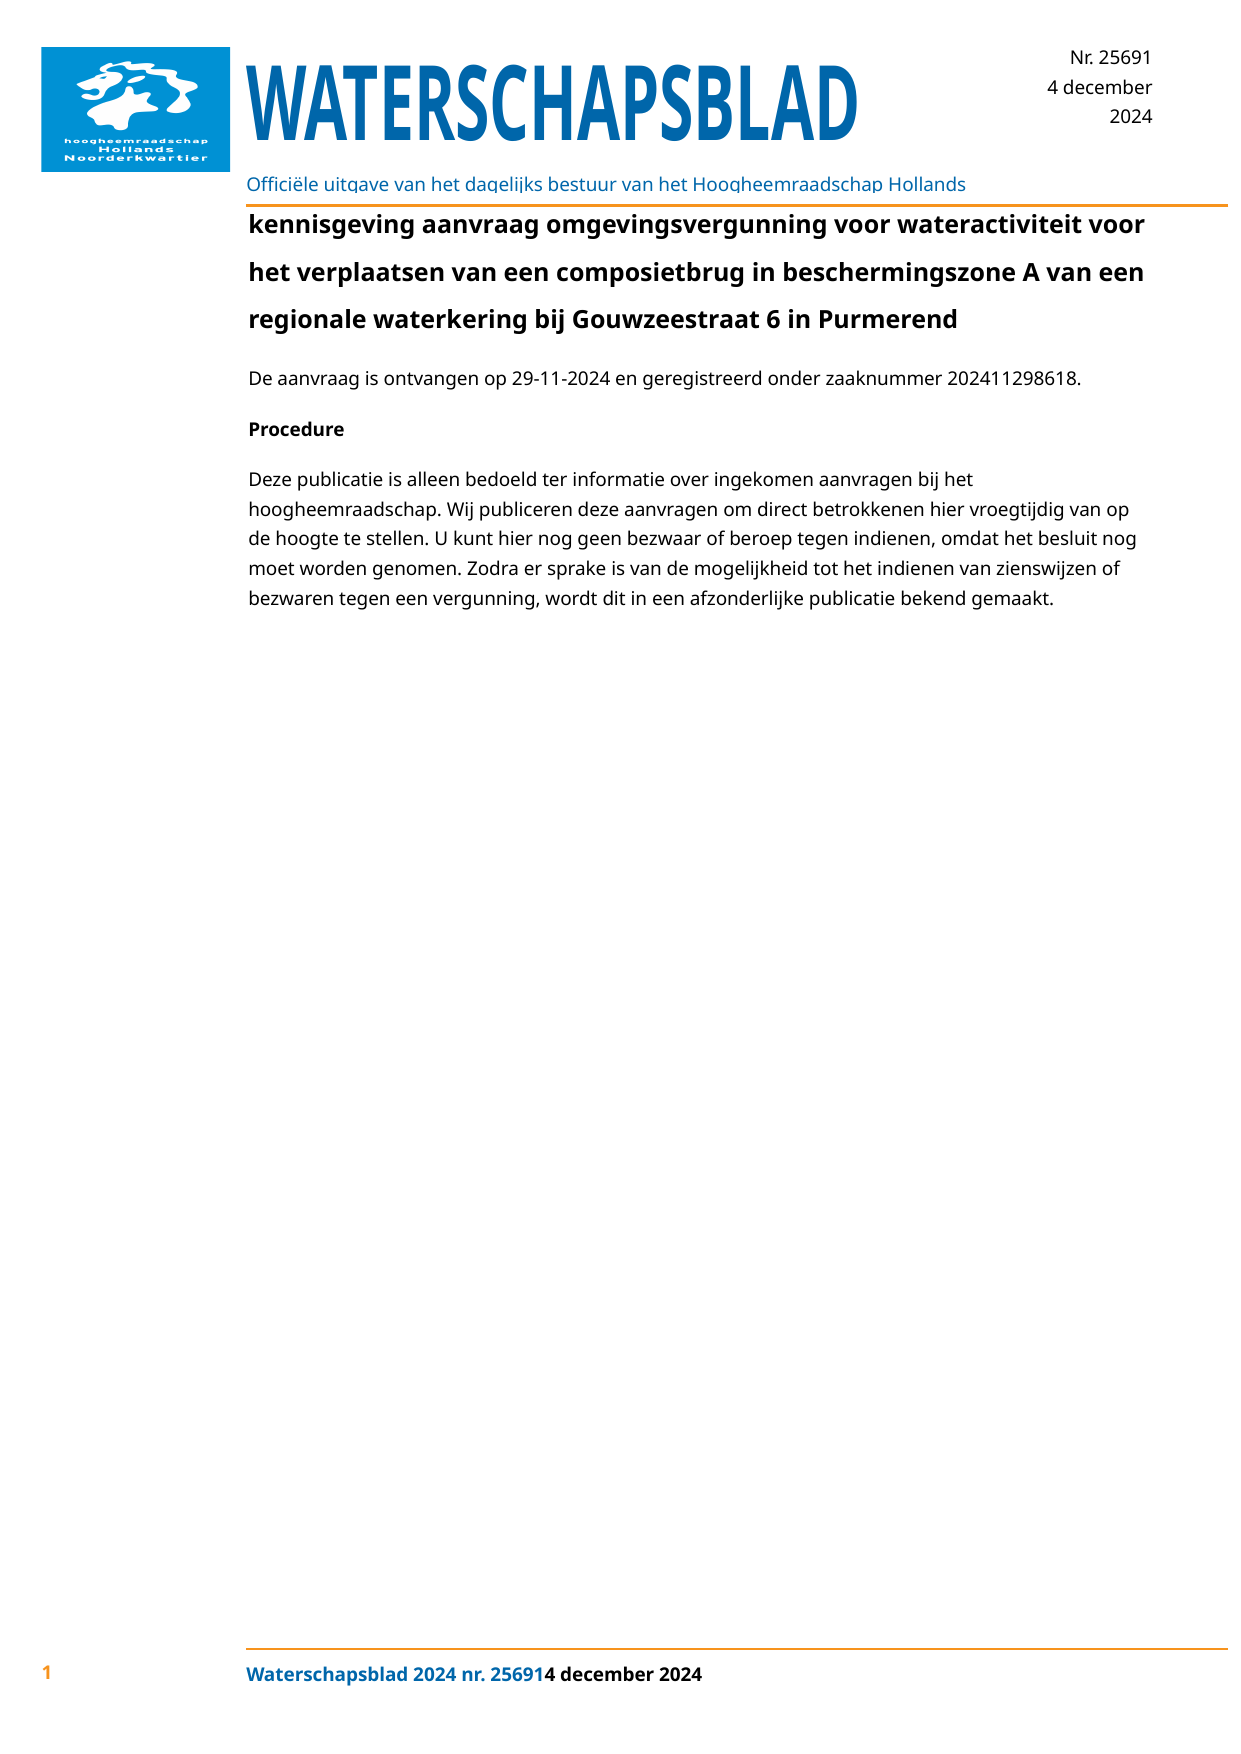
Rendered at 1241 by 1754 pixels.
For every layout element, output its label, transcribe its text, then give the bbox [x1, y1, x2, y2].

picture [88, 87, 157, 130]
text Deze publicatie is alleen bedoeld ter informatie over ingekomen aanvragen bij het hoogheemraadschap. Wij publiceren deze aanvragen om direct betrokkenen hier vroegtijdig van op de hoogte te stellen. U kunt hier nog geen bezwaar of beroep tegen indienen, omdat het besluit nog moet worden genomen. Zodra er sprake is van de mogelijkheid tot het indienen van zienswijzen of bezwaren tegen een vergunning, wordt dit in een afzonderlijke publicatie bekend gemaakt. [248, 466, 1152, 610]
text kennisgeving aanvraag omgevingsvergunning voor wateractiviteit voor het verplaatsen van een composietbrug in beschermingszone A van een regionale waterkering bij Gouwzeestraat 6 in Purmerend [248, 207, 1152, 336]
text De aanvraag is ontvangen op 29-11-2024 en geregistreerd onder zaaknummer 202411298618. [248, 366, 1152, 391]
picture [118, 62, 197, 112]
picture [129, 76, 144, 82]
picture [78, 64, 122, 99]
text Procedure [248, 416, 1152, 442]
